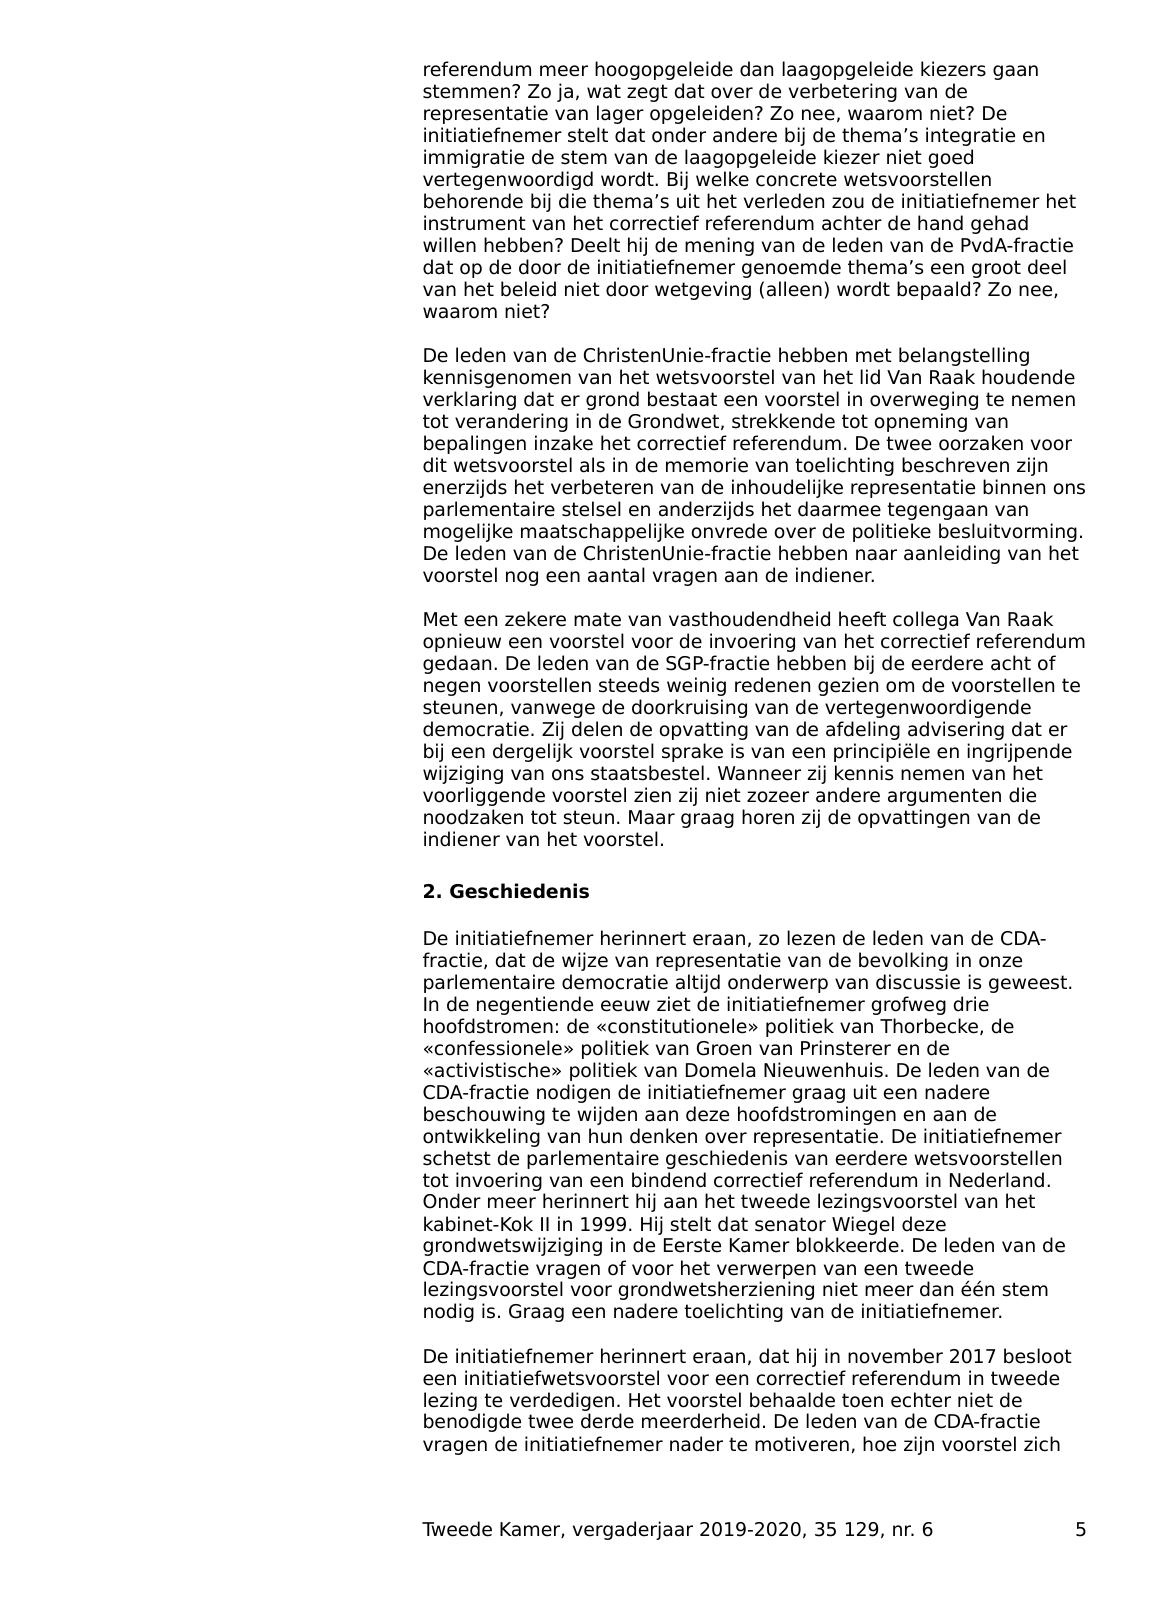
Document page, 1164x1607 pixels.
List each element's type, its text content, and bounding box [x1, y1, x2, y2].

text De initiatiefnemer herinnert eraan, zo lezen de leden van de CDA-fractie, dat de wijze van representatie van de bevolking in onze parlementaire democratie altijd onderwerp van discussie is geweest. In de negentiende eeuw ziet de initiatiefnemer grofweg drie hoofdstromen: de «constitutionele» politiek van Thorbecke, de «confessionele» politiek van Groen van Prinsterer en de «activistische» politiek van Domela Nieuwenhuis. De leden van de CDA-fractie nodigen de initiatiefnemer graag uit een nadere beschouwing te wijden aan deze hoofdstromingen en aan de ontwikkeling van hun denken over representatie. De initiatiefnemer schetst de parlementaire geschiedenis van eerdere wetsvoorstellen tot invoering van een bindend correctief referendum in Nederland. Onder meer herinnert hij aan het tweede lezingsvoorstel van het kabinet-Kok II in 1999. Hij stelt dat senator Wiegel deze grondwetswijziging in de Eerste Kamer blokkeerde. De leden van de CDA-fractie vragen of voor het verwerpen van een tweede lezingsvoorstel voor grondwetsherziening niet meer dan één stem nodig is. Graag een nadere toelichting van de initiatiefnemer. [422, 928, 1087, 1323]
text referendum meer hoogopgeleide dan laagopgeleide kiezers gaan stemmen? Zo ja, wat zegt dat over de verbetering van de representatie van lager opgeleiden? Zo nee, waarom niet? De initiatiefnemer stelt dat onder andere bij de thema’s integratie en immigratie de stem van de laagopgeleide kiezer niet goed vertegenwoordigd wordt. Bij welke concrete wetsvoorstellen behorende bij die thema’s uit het verleden zou de initiatiefnemer het instrument van het correctief referendum achter de hand gehad willen hebben? Deelt hij de mening van de leden van de PvdA-fractie dat op de door de initiatiefnemer genoemde thema’s een groot deel van het beleid niet door wetgeving (alleen) wordt bepaald? Zo nee, waarom niet? [422, 59, 1087, 323]
text Met een zekere mate van vasthoudendheid heeft collega Van Raak opnieuw een voorstel voor de invoering van het correctief referendum gedaan. De leden van de SGP-fractie hebben bij de eerdere acht of negen voorstellen steeds weinig redenen gezien om de voorstellen te steunen, vanwege de doorkruising van de vertegenwoordigende democratie. Zij delen de opvatting van de afdeling advisering dat er bij een dergelijk voorstel sprake is van een principiële en ingrijpende wijziging van ons staatsbestel. Wanneer zij kennis nemen van het voorliggende voorstel zien zij niet zozeer andere argumenten die noodzaken tot steun. Maar graag horen zij de opvattingen van de indiener van het voorstel. [422, 609, 1087, 851]
subtitle 2. Geschiedenis [422, 881, 1087, 903]
text De leden van de ChristenUnie-fractie hebben met belangstelling kennisgenomen van het wetsvoorstel van het lid Van Raak houdende verklaring dat er grond bestaat een voorstel in overweging te nemen tot verandering in de Grondwet, strekkende tot opneming van bepalingen inzake het correctief referendum. De twee oorzaken voor dit wetsvoorstel als in de memorie van toelichting beschreven zijn enerzijds het verbeteren van de inhoudelijke representatie binnen ons parlementaire stelsel en anderzijds het daarmee tegengaan van mogelijke maatschappelijke onvrede over de politieke besluitvorming. De leden van de ChristenUnie-fractie hebben naar aanleiding van het voorstel nog een aantal vragen aan de indiener. [422, 345, 1087, 587]
text De initiatiefnemer herinnert eraan, dat hij in november 2017 besloot een initiatiefwetsvoorstel voor een correctief referendum in tweede lezing te verdedigen. Het voorstel behaalde toen echter niet de benodigde twee derde meerderheid. De leden van de CDA-fractie vragen de initiatiefnemer nader te motiveren, hoe zijn voorstel zich [422, 1346, 1087, 1455]
